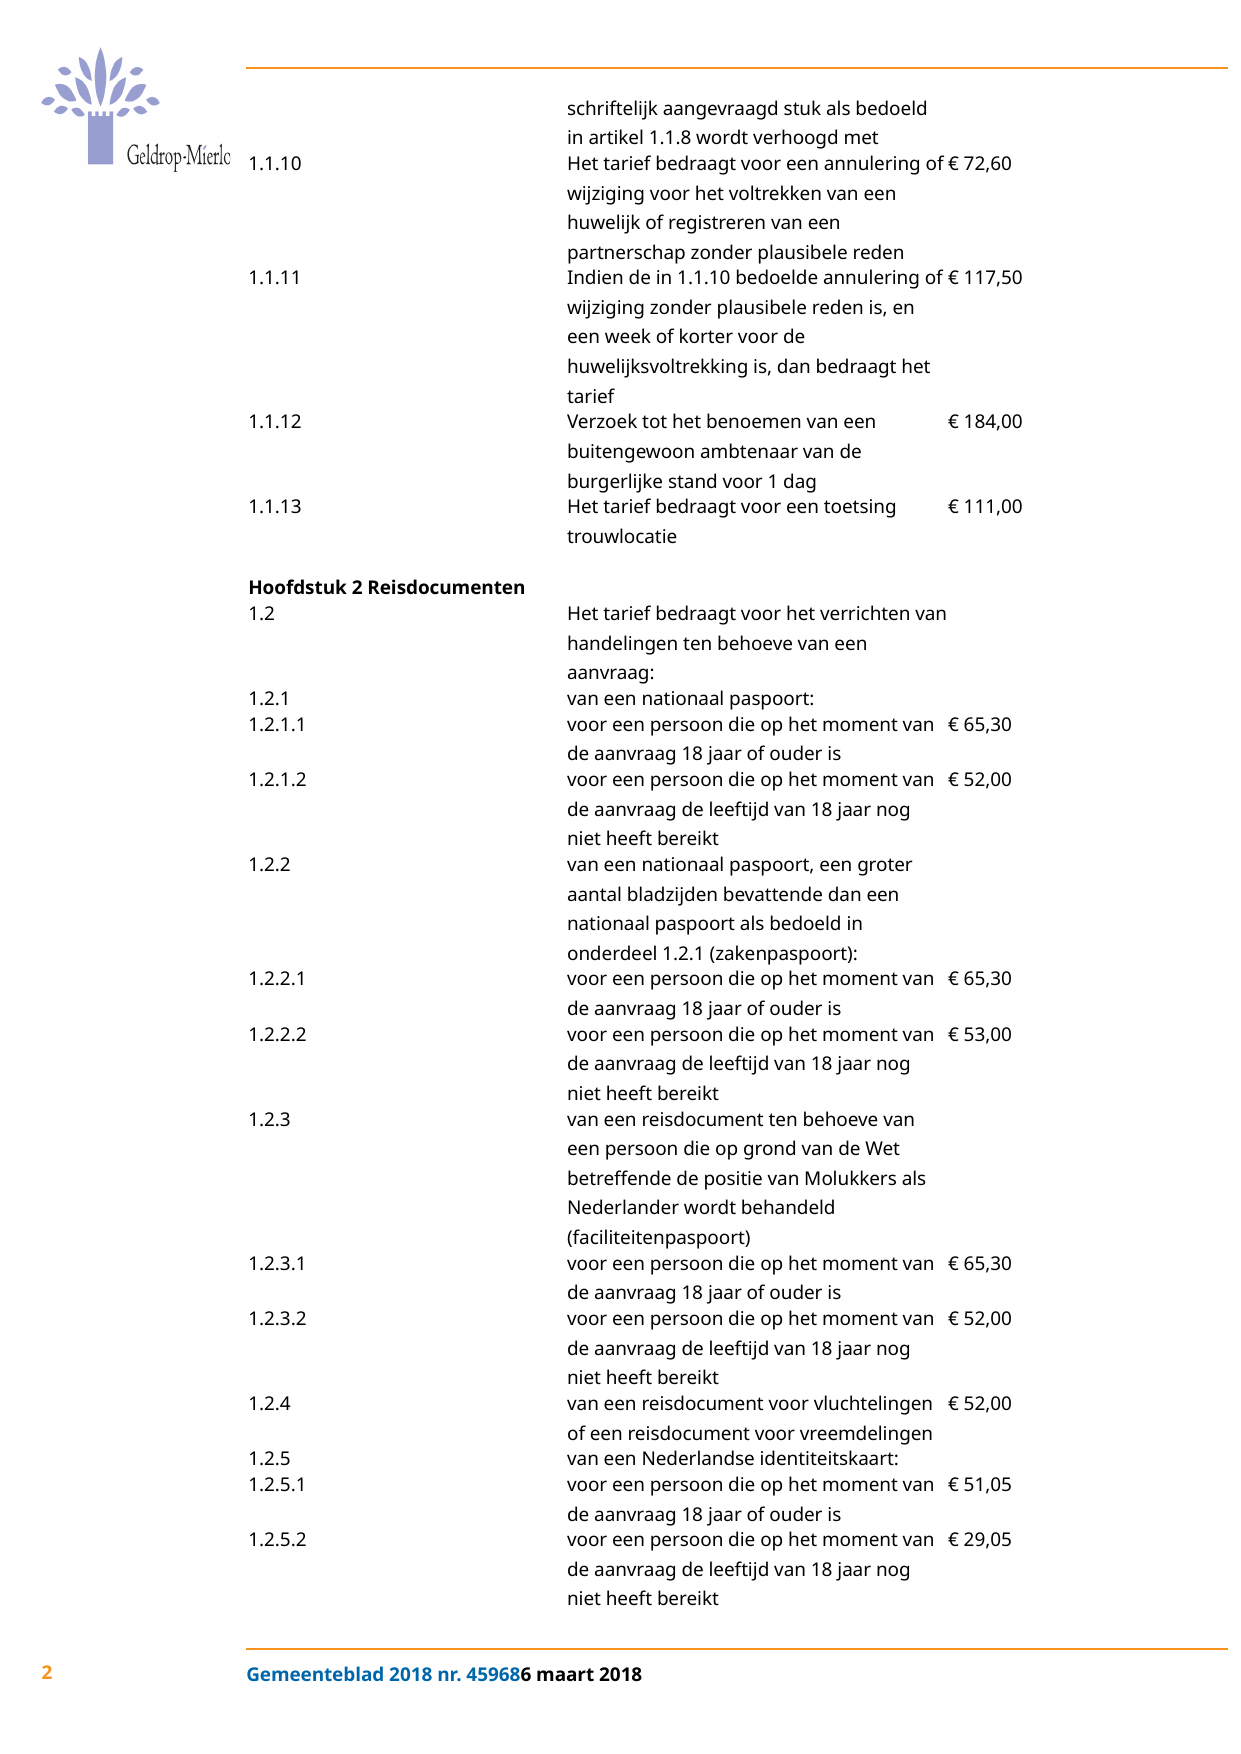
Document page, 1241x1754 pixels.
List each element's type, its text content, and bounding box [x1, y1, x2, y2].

table_cell voor een persoon die op het moment van de aanvraag de leeftijd van 18 jaar nog niet heeft bereikt [567, 1305, 948, 1390]
table_cell Indien de in 1.1.10 bedoelde annulering of wijziging zonder plausibele reden is, en een week of korter voor de huwelijksvoltrekking is, dan bedraagt het tarief [567, 265, 948, 409]
table_cell [948, 600, 1152, 685]
table_cell € 117,50 [948, 265, 1152, 409]
table_cell € 52,00 [948, 1390, 1152, 1445]
table_cell Het tarief bedraagt voor een annulering of wijziging voor het voltrekken van een huwelijk of registreren van een partnerschap zonder plausibele reden [567, 150, 948, 264]
table_cell 1.2.1.1 [248, 711, 567, 766]
table_cell [567, 549, 948, 574]
table_cell € 29,05 [948, 1526, 1152, 1611]
table_cell [948, 1445, 1152, 1471]
table_cell Verzoek tot het benoemen van een buitengewoon ambtenaar van de burgerlijke stand voor 1 dag [567, 409, 948, 493]
table_cell 1.2.3.1 [248, 1250, 567, 1305]
table_cell voor een persoon die op het moment van de aanvraag 18 jaar of ouder is [567, 711, 948, 766]
table_cell 1.2 [248, 600, 567, 685]
table_cell 1.2.5.1 [248, 1471, 567, 1526]
table_cell € 52,00 [948, 766, 1152, 851]
table_cell € 52,00 [948, 1305, 1152, 1390]
table_cell € 72,60 [948, 150, 1152, 264]
table_cell 1.2.5 [248, 1445, 567, 1471]
table_cell [248, 95, 567, 150]
table_cell Het tarief bedraagt voor een toetsing trouwlocatie [567, 494, 948, 549]
table_cell 1.1.13 [248, 494, 567, 549]
table_cell schriftelijk aangevraagd stuk als bedoeld in artikel 1.1.8 wordt verhoogd met [567, 95, 948, 150]
table_cell 1.1.11 [248, 265, 567, 409]
table_cell voor een persoon die op het moment van de aanvraag de leeftijd van 18 jaar nog niet heeft bereikt [567, 1526, 948, 1611]
table_cell Hoofdstuk 2 Reisdocumenten [248, 575, 948, 600]
table_cell 1.2.2.2 [248, 1021, 567, 1106]
table_cell 1.2.2.1 [248, 966, 567, 1021]
table_cell Het tarief bedraagt voor het verrichten van handelingen ten behoeve van een aanvraag: [567, 600, 948, 685]
table_cell van een Nederlandse identiteitskaart: [567, 1445, 948, 1471]
table_cell voor een persoon die op het moment van de aanvraag 18 jaar of ouder is [567, 1471, 948, 1526]
table_cell € 53,00 [948, 1021, 1152, 1106]
table_cell van een nationaal paspoort, een groter aantal bladzijden bevattende dan een nationaal paspoort als bedoeld in onderdeel 1.2.1 (zakenpaspoort): [567, 851, 948, 966]
table_cell voor een persoon die op het moment van de aanvraag 18 jaar of ouder is [567, 1250, 948, 1305]
table_cell € 184,00 [948, 409, 1152, 493]
table_cell [948, 549, 1152, 574]
table_cell € 51,05 [948, 1471, 1152, 1526]
table_cell van een reisdocument ten behoeve van een persoon die op grond van de Wet betreffende de positie van Molukkers als Nederlander wordt behandeld (faciliteitenpaspoort) [567, 1106, 948, 1250]
table_cell van een nationaal paspoort: [567, 685, 948, 711]
table_cell € 65,30 [948, 966, 1152, 1021]
table_cell € 65,30 [948, 1250, 1152, 1305]
table_cell [948, 95, 1152, 150]
table_cell voor een persoon die op het moment van de aanvraag de leeftijd van 18 jaar nog niet heeft bereikt [567, 766, 948, 851]
table_cell 1.2.1 [248, 685, 567, 711]
table_cell 1.2.3.2 [248, 1305, 567, 1390]
table_cell € 65,30 [948, 711, 1152, 766]
table_cell 1.1.10 [248, 150, 567, 264]
table_cell 1.2.2 [248, 851, 567, 966]
table_cell 1.1.12 [248, 409, 567, 493]
table_cell 1.2.5.2 [248, 1526, 567, 1611]
table_cell [248, 549, 567, 574]
table_cell [948, 685, 1152, 711]
table_cell 1.2.3 [248, 1106, 567, 1250]
table_cell € 111,00 [948, 494, 1152, 549]
table_cell 1.2.4 [248, 1390, 567, 1445]
table_cell [948, 1106, 1152, 1250]
table_cell voor een persoon die op het moment van de aanvraag de leeftijd van 18 jaar nog niet heeft bereikt [567, 1021, 948, 1106]
picture [41, 47, 231, 172]
table_cell [948, 851, 1152, 966]
table_cell 1.2.1.2 [248, 766, 567, 851]
table_cell voor een persoon die op het moment van de aanvraag 18 jaar of ouder is [567, 966, 948, 1021]
table_cell [948, 575, 1152, 600]
table_cell van een reisdocument voor vluchtelingen of een reisdocument voor vreemdelingen [567, 1390, 948, 1445]
